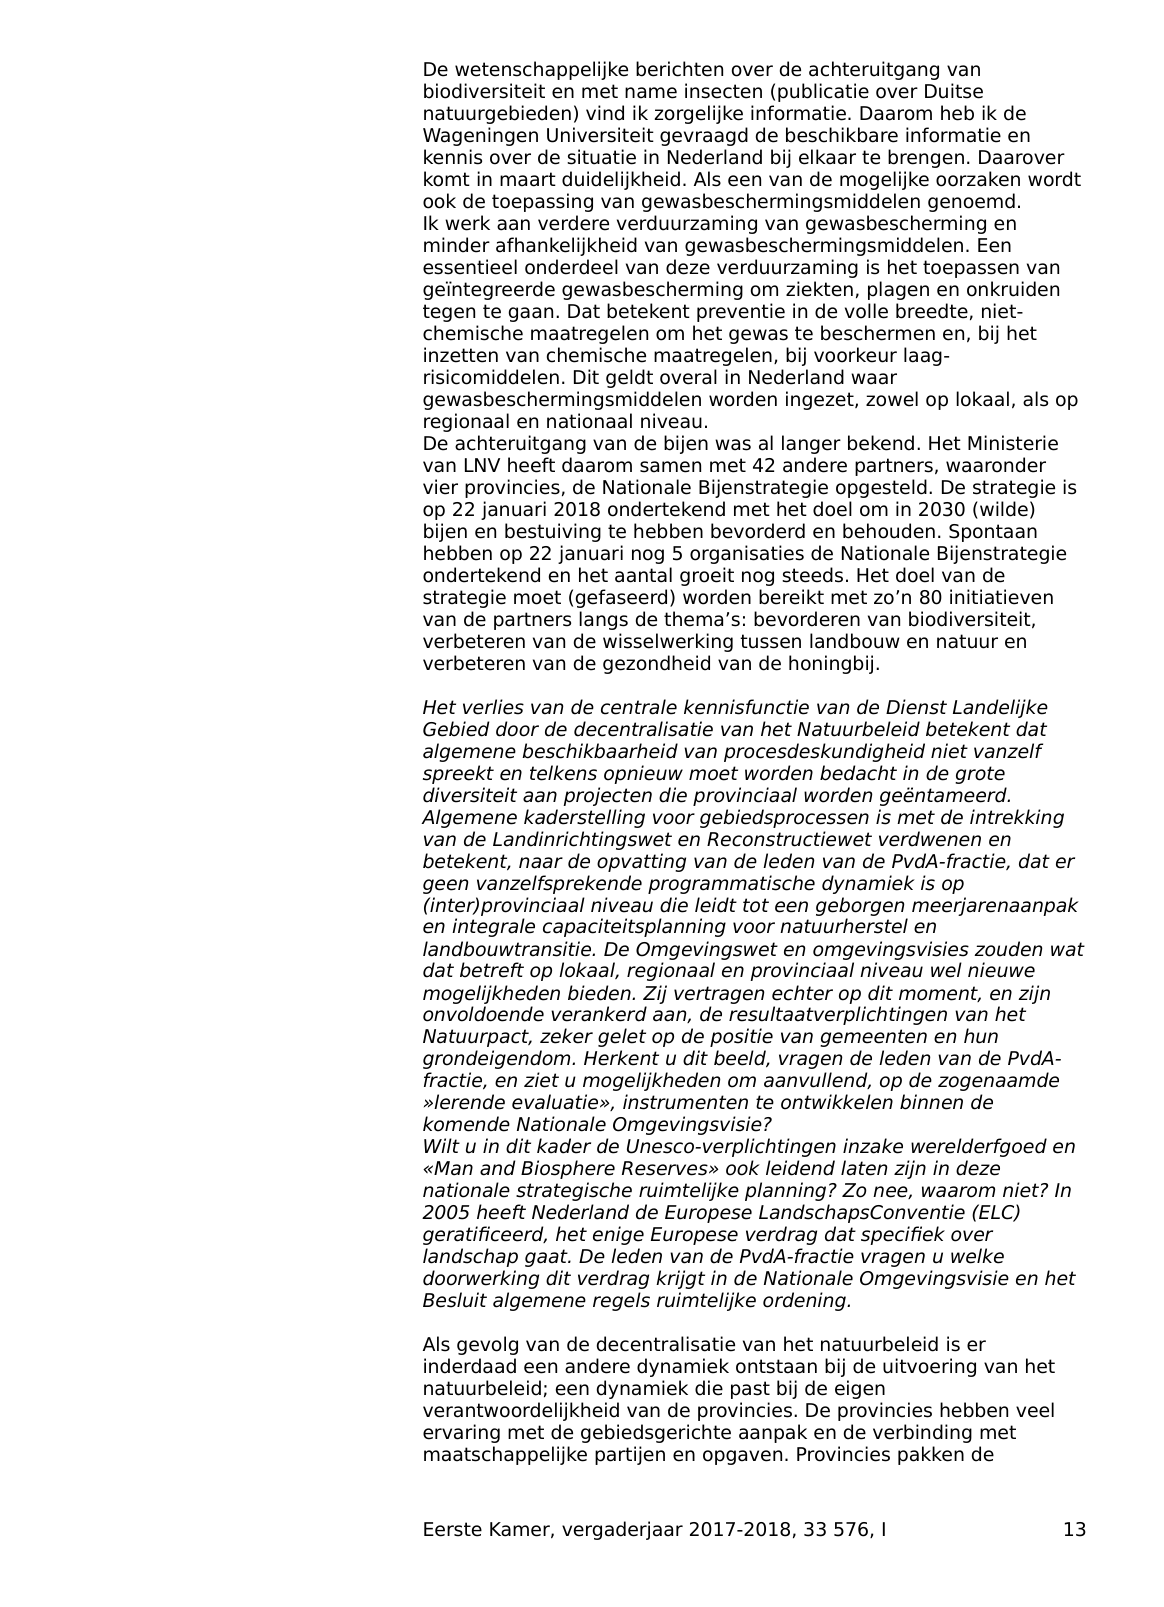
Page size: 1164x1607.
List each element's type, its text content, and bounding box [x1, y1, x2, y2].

text Als gevolg van de decentralisatie van het natuurbeleid is er inderdaad een andere dynamiek ontstaan bij de uitvoering van het natuurbeleid; een dynamiek die past bij de eigen verantwoordelijkheid van de provincies. De provincies hebben veel ervaring met de gebiedsgerichte aanpak en de verbinding met maatschappelijke partijen en opgaven. Provincies pakken de [422, 1334, 1087, 1466]
text De achteruitgang van de bijen was al langer bekend. Het Ministerie van LNV heeft daarom samen met 42 andere partners, waaronder vier provincies, de Nationale Bijenstrategie opgesteld. De strategie is op 22 januari 2018 ondertekend met het doel om in 2030 (wilde) bijen en bestuiving te hebben bevorderd en behouden. Spontaan hebben op 22 januari nog 5 organisaties de Nationale Bijenstrategie ondertekend en het aantal groeit nog steeds. Het doel van de strategie moet (gefaseerd) worden bereikt met zo’n 80 initiatieven van de partners langs de thema’s: bevorderen van biodiversiteit, verbeteren van de wisselwerking tussen landbouw en natuur en verbeteren van de gezondheid van de honingbij. [422, 433, 1087, 674]
text Het verlies van de centrale kennisfunctie van de Dienst Landelijke Gebied door de decentralisatie van het Natuurbeleid betekent dat algemene beschikbaarheid van procesdeskundigheid niet vanzelf spreekt en telkens opnieuw moet worden bedacht in de grote diversiteit aan projecten die provinciaal worden geëntameerd. Algemene kaderstelling voor gebiedsprocessen is met de intrekking van de Landinrichtingswet en Reconstructiewet verdwenen en betekent, naar de opvatting van de leden van de PvdA-fractie, dat er geen vanzelfsprekende programmatische dynamiek is op (inter)provinciaal niveau die leidt tot een geborgen meerjarenaanpak en integrale capaciteitsplanning voor natuurherstel en landbouwtransitie. De Omgevingswet en omgevingsvisies zouden wat dat betreft op lokaal, regionaal en provinciaal niveau wel nieuwe mogelijkheden bieden. Zij vertragen echter op dit moment, en zijn onvoldoende verankerd aan, de resultaatverplichtingen van het Natuurpact, zeker gelet op de positie van gemeenten en hun grondeigendom. Herkent u dit beeld, vragen de leden van de PvdA-fractie, en ziet u mogelijkheden om aanvullend, op de zogenaamde »lerende evaluatie», instrumenten te ontwikkelen binnen de komende Nationale Omgevingsvisie? [422, 697, 1087, 1136]
text De wetenschappelijke berichten over de achteruitgang van biodiversiteit en met name insecten (publicatie over Duitse natuurgebieden) vind ik zorgelijke informatie. Daarom heb ik de Wageningen Universiteit gevraagd de beschikbare informatie en kennis over de situatie in Nederland bij elkaar te brengen. Daarover komt in maart duidelijkheid. Als een van de mogelijke oorzaken wordt ook de toepassing van gewasbeschermingsmiddelen genoemd. [422, 59, 1087, 213]
text Ik werk aan verdere verduurzaming van gewasbescherming en minder afhankelijkheid van gewasbeschermingsmiddelen. Een essentieel onderdeel van deze verduurzaming is het toepassen van geïntegreerde gewasbescherming om ziekten, plagen en onkruiden tegen te gaan. Dat betekent preventie in de volle breedte, niet-chemische maatregelen om het gewas te beschermen en, bij het inzetten van chemische maatregelen, bij voorkeur laag-risicomiddelen. Dit geldt overal in Nederland waar gewasbeschermingsmiddelen worden ingezet, zowel op lokaal, als op regionaal en nationaal niveau. [422, 213, 1087, 433]
text Wilt u in dit kader de Unesco-verplichtingen inzake werelderfgoed en «Man and Biosphere Reserves» ook leidend laten zijn in deze nationale strategische ruimtelijke planning? Zo nee, waarom niet? In 2005 heeft Nederland de Europese LandschapsConventie (ELC) geratificeerd, het enige Europese verdrag dat specifiek over landschap gaat. De leden van de PvdA-fractie vragen u welke doorwerking dit verdrag krijgt in de Nationale Omgevingsvisie en het Besluit algemene regels ruimtelijke ordening. [422, 1136, 1087, 1312]
